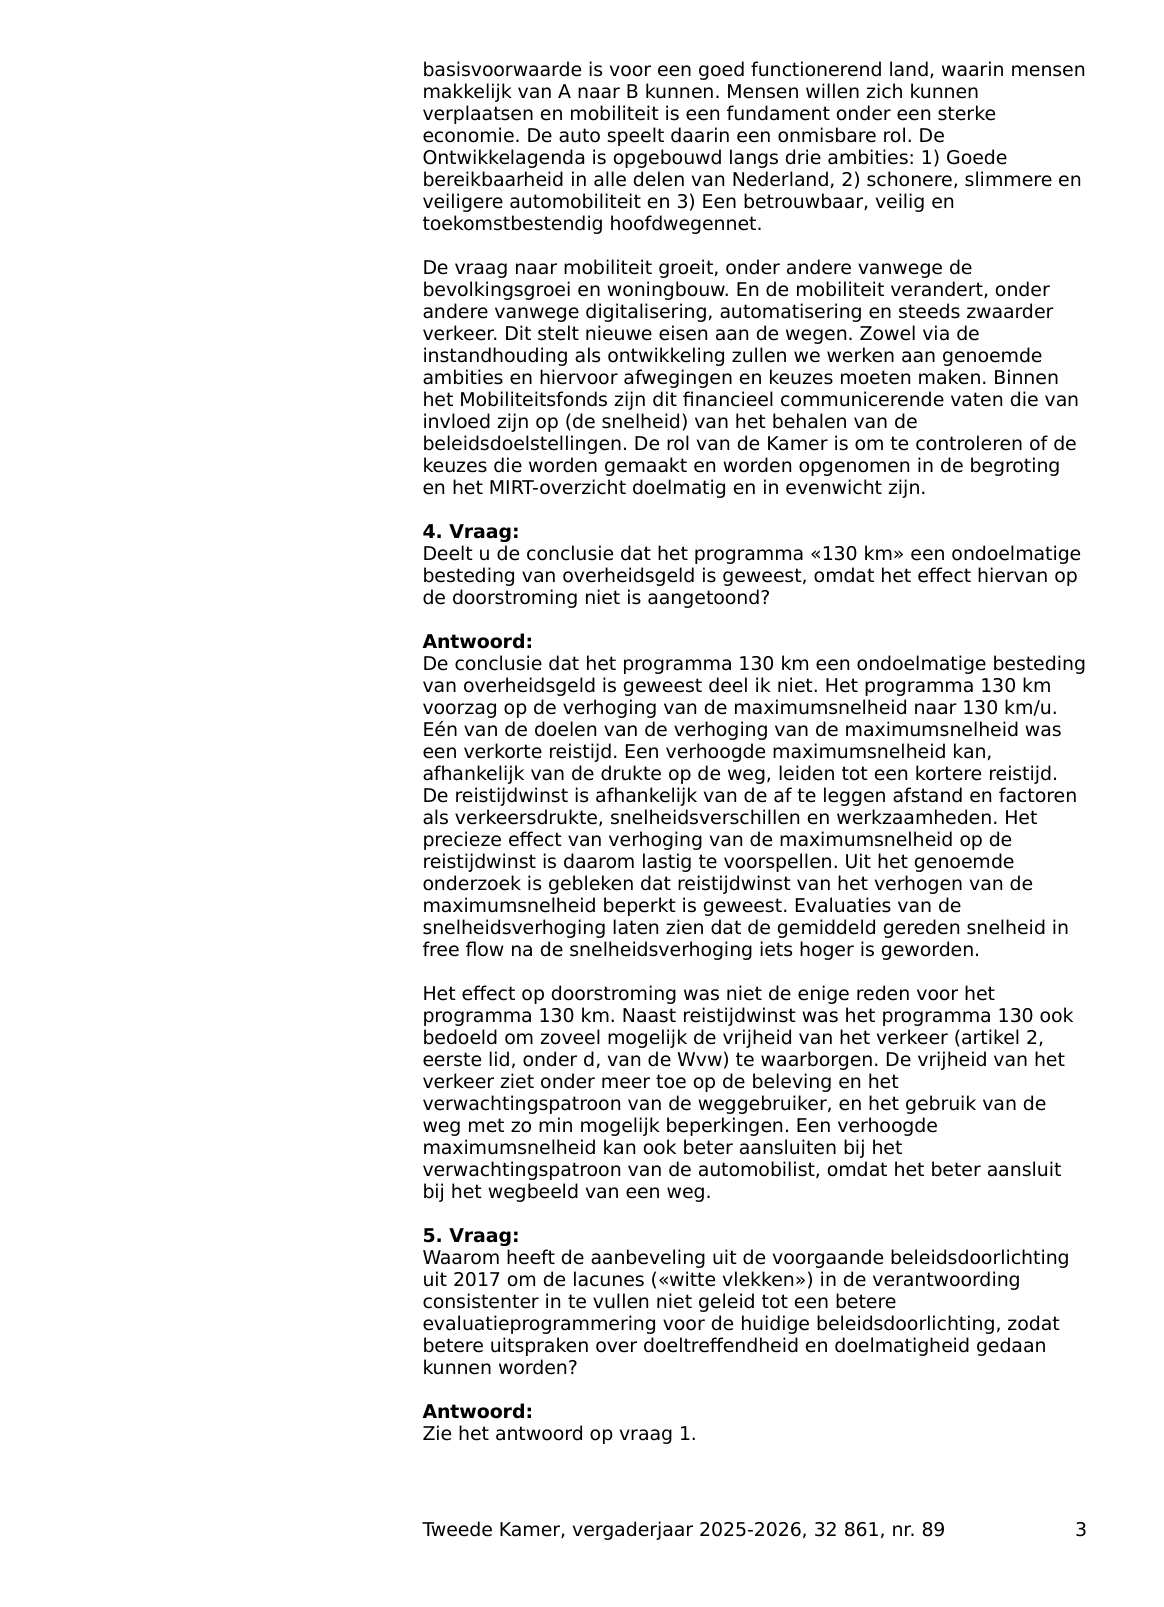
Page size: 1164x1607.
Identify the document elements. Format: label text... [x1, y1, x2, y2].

text basisvoorwaarde is voor een goed functionerend land, waarin mensen makkelijk van A naar B kunnen. Mensen willen zich kunnen verplaatsen en mobiliteit is een fundament onder een sterke economie. De auto speelt daarin een onmisbare rol. De Ontwikkelagenda is opgebouwd langs drie ambities: 1) Goede bereikbaarheid in alle delen van Nederland, 2) schonere, slimmere en veiligere automobiliteit en 3) Een betrouwbaar, veilig en toekomstbestendig hoofdwegennet. [422, 59, 1087, 235]
text Zie het antwoord op vraag 1. [422, 1423, 1087, 1445]
text 4. Vraag: [422, 521, 1087, 543]
text Het effect op doorstroming was niet de enige reden voor het programma 130 km. Naast reistijdwinst was het programma 130 ook bedoeld om zoveel mogelijk de vrijheid van het verkeer (artikel 2, eerste lid, onder d, van de Wvw) te waarborgen. De vrijheid van het verkeer ziet onder meer toe op de beleving en het verwachtingspatroon van de weggebruiker, en het gebruik van de weg met zo min mogelijk beperkingen. Een verhoogde maximumsnelheid kan ook beter aansluiten bij het verwachtingspatroon van de automobilist, omdat het beter aansluit bij het wegbeeld van een weg. [422, 983, 1087, 1203]
text Waarom heeft de aanbeveling uit de voorgaande beleidsdoorlichting uit 2017 om de lacunes («witte vlekken») in de verantwoording consistenter in te vullen niet geleid tot een betere evaluatieprogrammering voor de huidige beleidsdoorlichting, zodat betere uitspraken over doeltreffendheid en doelmatigheid gedaan kunnen worden? [422, 1247, 1087, 1379]
text Antwoord: [422, 1401, 1087, 1423]
text De conclusie dat het programma 130 km een ondoelmatige besteding van overheidsgeld is geweest deel ik niet. Het programma 130 km voorzag op de verhoging van de maximumsnelheid naar 130 km/u. Eén van de doelen van de verhoging van de maximumsnelheid was een verkorte reistijd. Een verhoogde maximumsnelheid kan, afhankelijk van de drukte op de weg, leiden tot een kortere reistijd. De reistijdwinst is afhankelijk van de af te leggen afstand en factoren als verkeersdrukte, snelheidsverschillen en werkzaamheden. Het precieze effect van verhoging van de maximumsnelheid op de reistijdwinst is daarom lastig te voorspellen. Uit het genoemde onderzoek is gebleken dat reistijdwinst van het verhogen van de maximumsnelheid beperkt is geweest. Evaluaties van de snelheidsverhoging laten zien dat de gemiddeld gereden snelheid in free flow na de snelheidsverhoging iets hoger is geworden. [422, 653, 1087, 961]
text Antwoord: [422, 631, 1087, 653]
text Deelt u de conclusie dat het programma «130 km» een ondoelmatige besteding van overheidsgeld is geweest, omdat het effect hiervan op de doorstroming niet is aangetoond? [422, 543, 1087, 609]
text De vraag naar mobiliteit groeit, onder andere vanwege de bevolkingsgroei en woningbouw. En de mobiliteit verandert, onder andere vanwege digitalisering, automatisering en steeds zwaarder verkeer. Dit stelt nieuwe eisen aan de wegen. Zowel via de instandhouding als ontwikkeling zullen we werken aan genoemde ambities en hiervoor afwegingen en keuzes moeten maken. Binnen het Mobiliteitsfonds zijn dit financieel communicerende vaten die van invloed zijn op (de snelheid) van het behalen van de beleidsdoelstellingen. De rol van de Kamer is om te controleren of de keuzes die worden gemaakt en worden opgenomen in de begroting en het MIRT-overzicht doelmatig en in evenwicht zijn. [422, 257, 1087, 499]
text 5. Vraag: [422, 1225, 1087, 1247]
